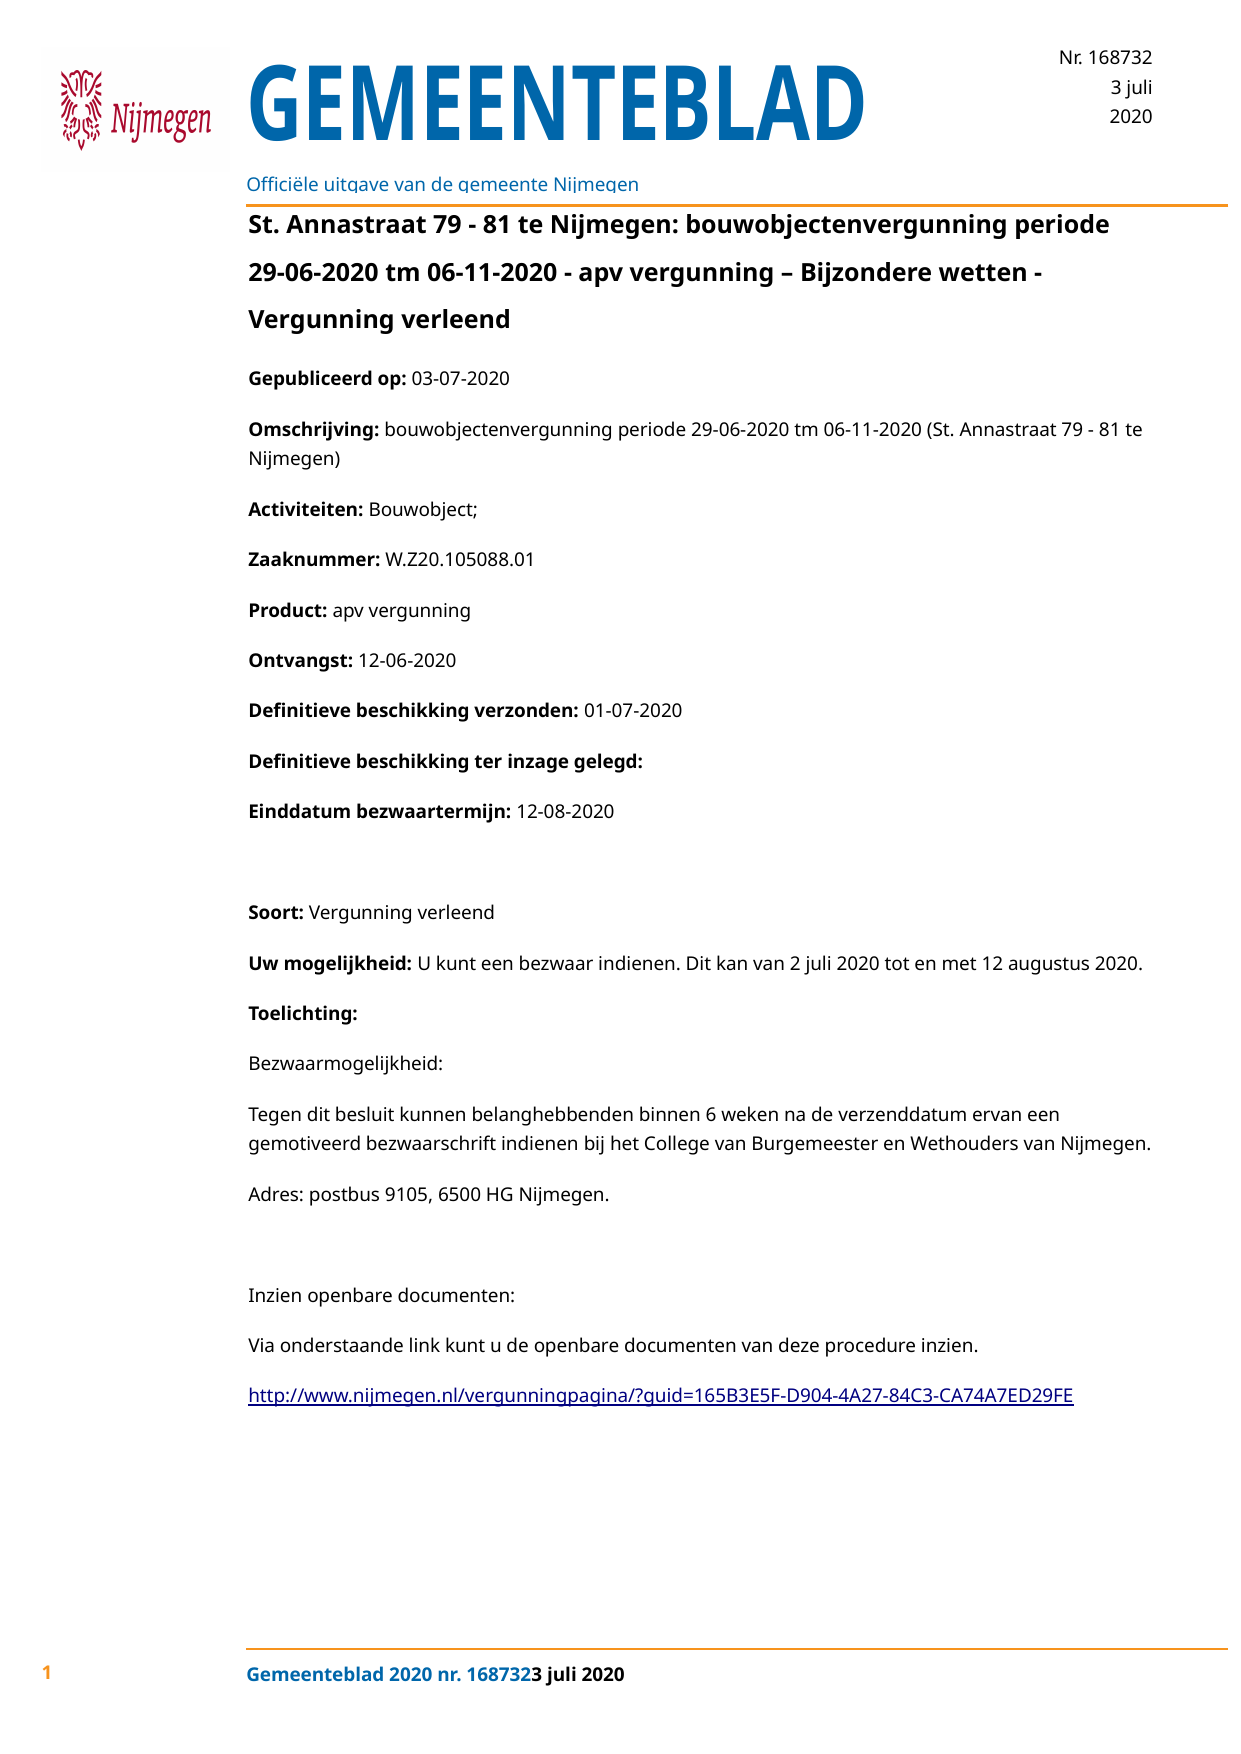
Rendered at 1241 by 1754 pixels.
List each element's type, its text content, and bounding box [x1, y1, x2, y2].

text Bezwaarmogelijkheid: [248, 1051, 1152, 1076]
text Soort: Vergunning verleend [248, 899, 1152, 925]
text http://www.nijmegen.nl/vergunningpagina/?guid=165B3E5F-D904-4A27-84C3-CA74A7ED29FE [248, 1383, 1152, 1408]
text Adres: postbus 9105, 6500 HG Nijmegen. [248, 1181, 1152, 1207]
text Via onderstaande link kunt u de openbare documenten van deze procedure inzien. [248, 1332, 1152, 1358]
text Definitieve beschikking verzonden: 01-07-2020 [248, 698, 1152, 723]
picture [41, 47, 231, 172]
text Product: apv vergunning [248, 597, 1152, 622]
text Definitieve beschikking ter inzage gelegd: [248, 748, 1152, 774]
text Omschrijving: bouwobjectenvergunning periode 29-06-2020 tm 06-11-2020 (St. Annastraat 79 - 81 te Nijmegen) [248, 416, 1152, 471]
text Tegen dit besluit kunnen belanghebbenden binnen 6 weken na de verzenddatum ervan een gemotiveerd bezwaarschrift indienen bij het College van Burgemeester en Wethouders van Nijmegen. [248, 1101, 1152, 1156]
text Zaaknummer: W.Z20.105088.01 [248, 546, 1152, 572]
text Ontvangst: 12-06-2020 [248, 647, 1152, 673]
text St. Annastraat 79 - 81 te Nijmegen: bouwobjectenvergunning periode 29-06-2020 tm 06-11-2020 - apv vergunning – Bijzondere wetten - Vergunning verleend [248, 207, 1152, 336]
text Uw mogelijkheid: U kunt een bezwaar indienen. Dit kan van 2 juli 2020 tot en met 12 augustus 2020. [248, 950, 1152, 975]
text Einddatum bezwaartermijn: 12-08-2020 [248, 798, 1152, 824]
text Gepubliceerd op: 03-07-2020 [248, 366, 1152, 391]
text Toelichting: [248, 1000, 1152, 1026]
text Activiteiten: Bouwobject; [248, 496, 1152, 522]
text Inzien openbare documenten: [248, 1282, 1152, 1307]
